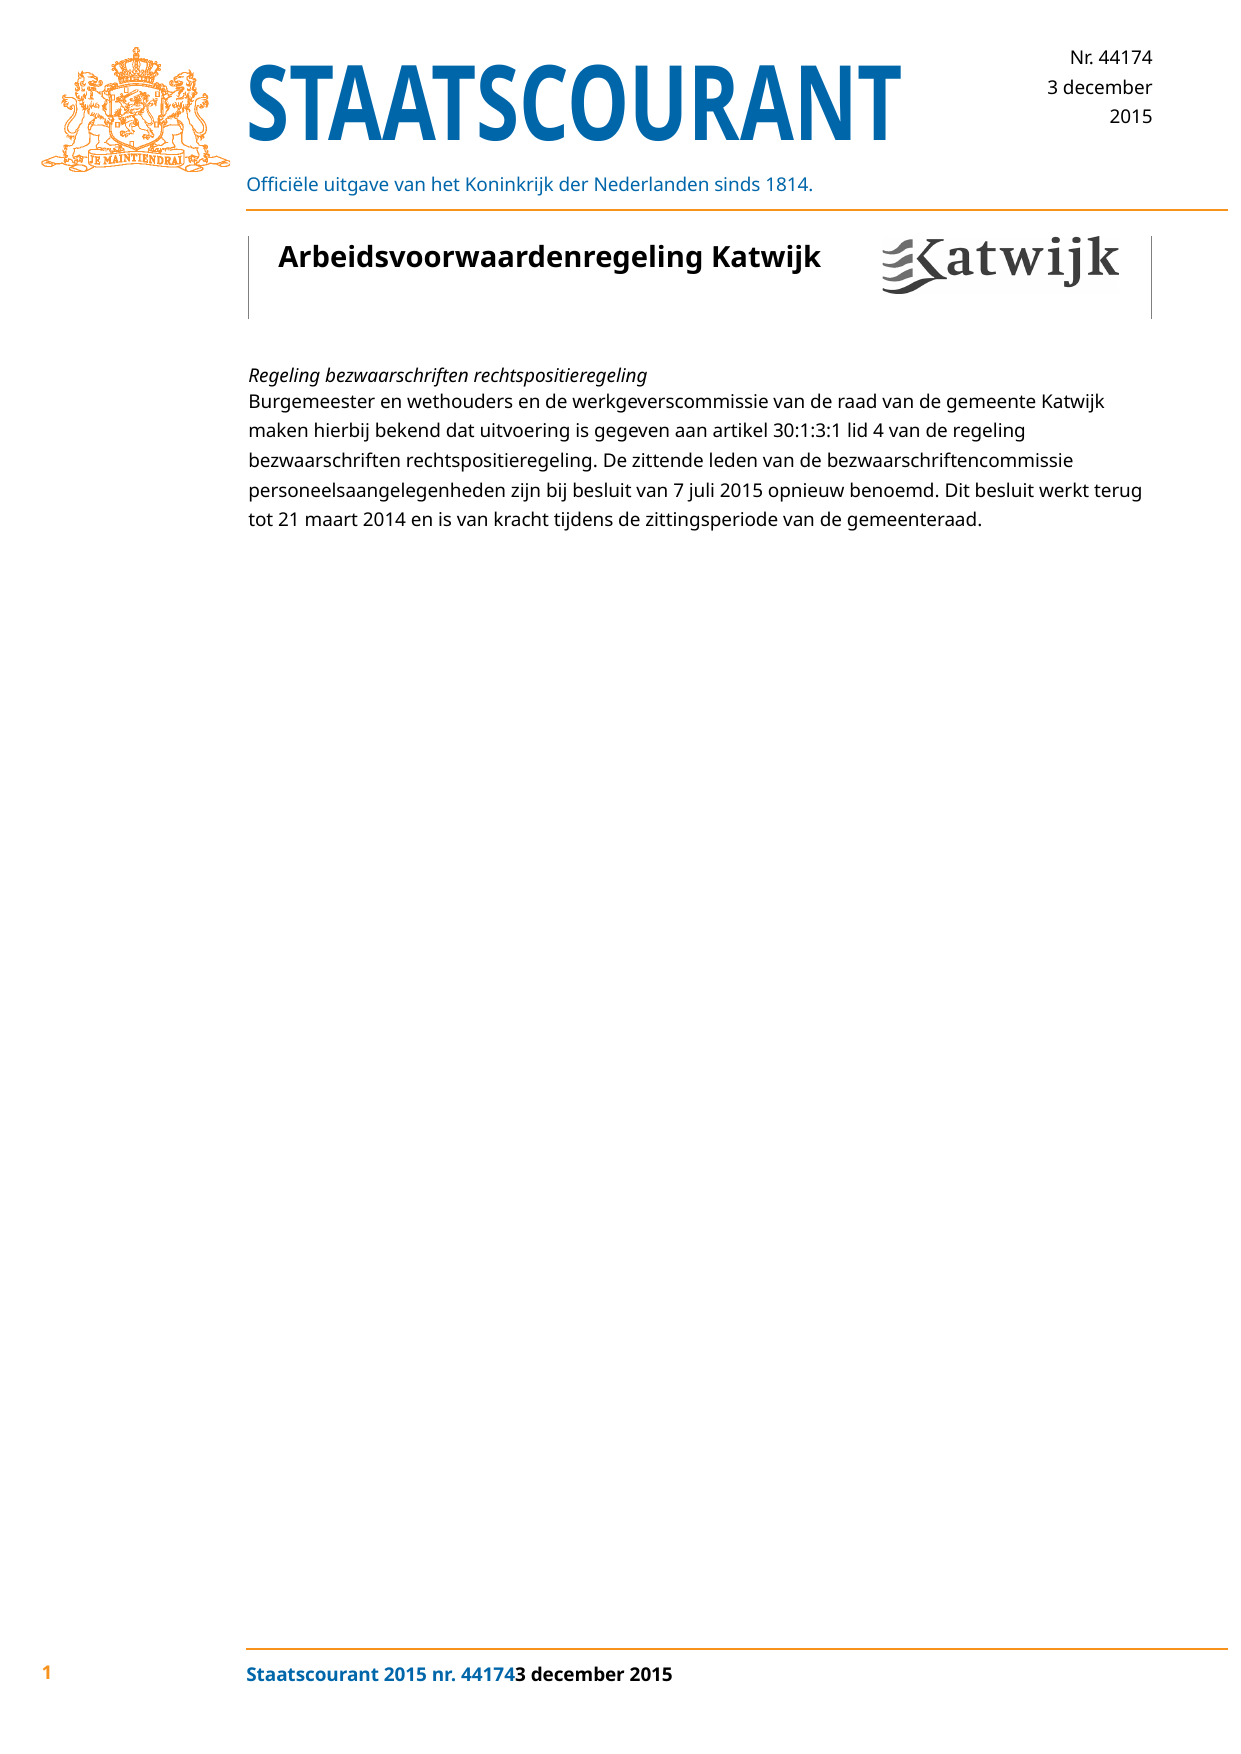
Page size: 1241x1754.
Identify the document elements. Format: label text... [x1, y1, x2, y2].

table_header Arbeidsvoorwaardenregeling Katwijk [249, 236, 850, 319]
table_header [1119, 236, 1151, 293]
table_header [850, 236, 882, 293]
picture [41, 47, 231, 172]
picture [882, 236, 1119, 294]
text Burgemeester en wethouders en de werkgeverscommissie van de raad van de gemeente Katwijk maken hierbij bekend dat uitvoering is gegeven aan artikel 30:1:3:1 lid 4 van de regeling bezwaarschriften rechtspositieregeling. De zittende leden van de bezwaarschriftencommissie personeelsaangelegenheden zijn bij besluit van 7 juli 2015 opnieuw benoemd. Dit besluit werkt terug tot 21 maart 2014 en is van kracht tijdens de zittingsperiode van de gemeenteraad. [248, 388, 1152, 532]
text Regeling bezwaarschriften rechtspositieregeling [248, 362, 1152, 388]
table_header [850, 294, 1151, 319]
